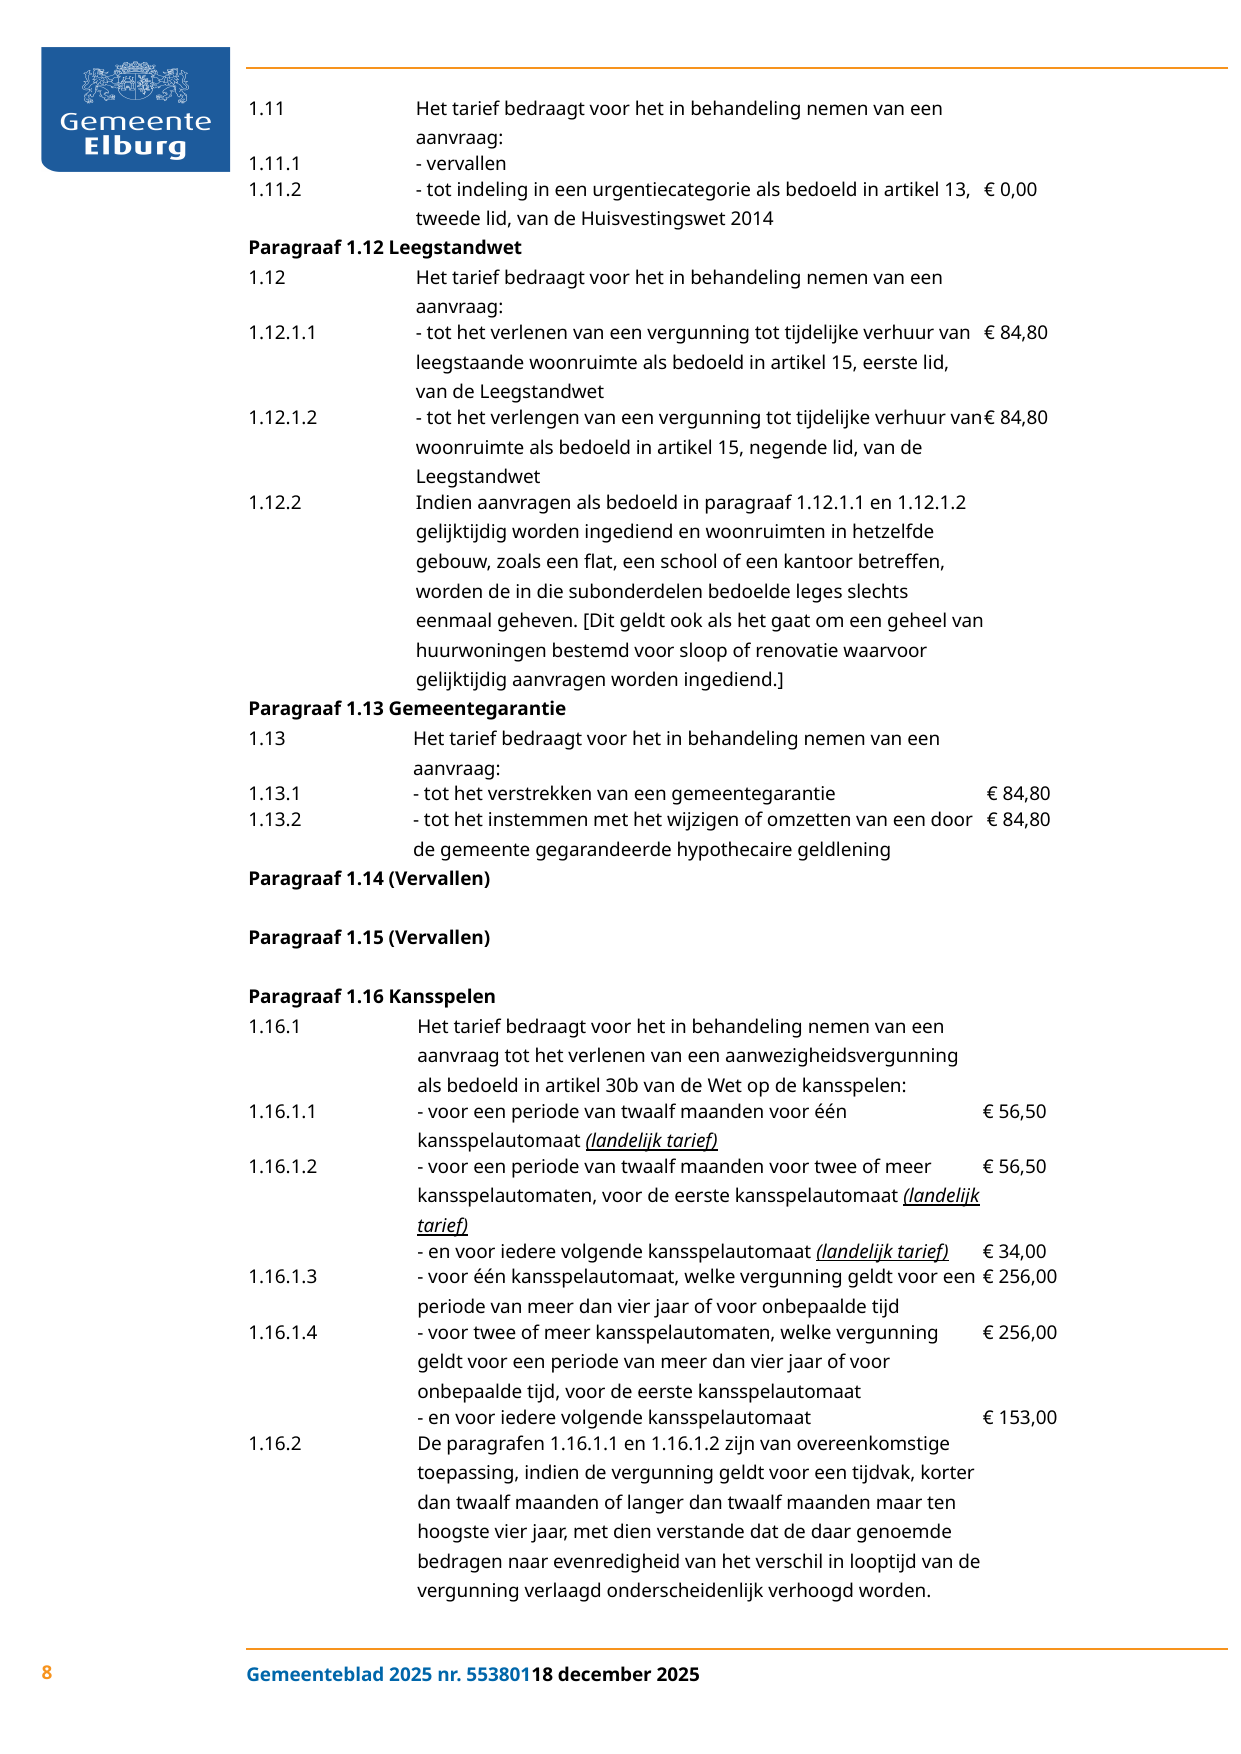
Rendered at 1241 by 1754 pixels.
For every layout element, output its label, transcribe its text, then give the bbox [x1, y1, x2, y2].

table_cell € 56,50 [983, 1153, 1152, 1238]
table_header 1.16.1 [248, 1013, 417, 1098]
table_cell 1.13.1 [248, 781, 413, 806]
table_header 1.11 [248, 95, 416, 150]
table_cell 1.11.2 [248, 176, 416, 231]
table_cell € 256,00 [983, 1319, 1152, 1404]
table_cell - tot indeling in een urgentiecategorie als bedoeld in artikel 13, tweede lid, van de Huisvestingswet 2014 [416, 176, 984, 231]
table_cell € 153,00 [983, 1404, 1152, 1430]
table_cell [248, 1238, 417, 1264]
table_header [983, 1013, 1152, 1098]
table_cell - tot het verlengen van een vergunning tot tijdelijke verhuur van woonruimte als bedoeld in artikel 15, negende lid, van de Leegstandwet [416, 404, 984, 489]
table_cell - en voor iedere volgende kansspelautomaat [417, 1404, 983, 1430]
table_header [987, 725, 1152, 781]
table_cell 1.16.1.2 [248, 1153, 417, 1238]
table_cell € 34,00 [983, 1238, 1152, 1264]
table_cell [984, 150, 1152, 176]
text Paragraaf 1.16 Kansspelen [248, 983, 1152, 1009]
table_cell 1.16.1.1 [248, 1098, 417, 1153]
table_cell - voor één kansspelautomaat, welke vergunning geldt voor een periode van meer dan vier jaar of voor onbepaalde tijd [417, 1264, 983, 1319]
table_cell € 0,00 [984, 176, 1152, 231]
table_cell 1.11.1 [248, 150, 416, 176]
table_cell € 84,80 [984, 319, 1152, 404]
table_header [984, 95, 1152, 150]
table_cell 1.12.1.1 [248, 319, 416, 404]
table_header [984, 264, 1152, 319]
table_cell - tot het verstrekken van een gemeentegarantie [413, 781, 987, 806]
table_cell - en voor iedere volgende kansspelautomaat (landelijk tarief) [417, 1238, 983, 1264]
table_cell Indien aanvragen als bedoeld in paragraaf 1.12.1.1 en 1.12.1.2 gelijktijdig worden ingediend en woonruimten in hetzelfde gebouw, zoals een flat, een school of een kantoor betreffen, worden de in die subonderdelen bedoelde leges slechts eenmaal geheven. [Dit geldt ook als het gaat om een geheel van huurwoningen bestemd voor sloop of renovatie waarvoor gelijktijdig aanvragen worden ingediend.] [416, 489, 984, 692]
table_cell 1.12.2 [248, 489, 416, 692]
table_cell - voor een periode van twaalf maanden voor één kansspelautomaat (landelijk tarief) [417, 1098, 983, 1153]
table_header Het tarief bedraagt voor het in behandeling nemen van een aanvraag: [413, 725, 987, 781]
table_header 1.13 [248, 725, 413, 781]
text Paragraaf 1.14 (Vervallen) [248, 865, 1152, 891]
table_cell [984, 489, 1152, 692]
table_cell € 84,80 [987, 781, 1152, 806]
table_cell 1.12.1.2 [248, 404, 416, 489]
table_header 1.12 [248, 264, 416, 319]
text Paragraaf 1.12 Leegstandwet [248, 234, 1152, 260]
table_header Het tarief bedraagt voor het in behandeling nemen van een aanvraag: [416, 95, 984, 150]
table_cell - tot het instemmen met het wijzigen of omzetten van een door de gemeente gegarandeerde hypothecaire geldlening [413, 806, 987, 862]
table_cell 1.16.2 [248, 1430, 417, 1603]
table_cell € 56,50 [983, 1098, 1152, 1153]
table_cell - voor een periode van twaalf maanden voor twee of meer kansspelautomaten, voor de eerste kansspelautomaat (landelijk tarief) [417, 1153, 983, 1238]
table_cell - voor twee of meer kansspelautomaten, welke vergunning geldt voor een periode van meer dan vier jaar of voor onbepaalde tijd, voor de eerste kansspelautomaat [417, 1319, 983, 1404]
table_header Het tarief bedraagt voor het in behandeling nemen van een aanvraag tot het verlenen van een aanwezigheidsvergunning als bedoeld in artikel 30b van de Wet op de kansspelen: [417, 1013, 983, 1098]
table_cell 1.16.1.4 [248, 1319, 417, 1404]
table_cell € 84,80 [984, 404, 1152, 489]
table_cell [983, 1430, 1152, 1603]
table_cell 1.13.2 [248, 806, 413, 862]
table_cell € 256,00 [983, 1264, 1152, 1319]
table_header Het tarief bedraagt voor het in behandeling nemen van een aanvraag: [416, 264, 984, 319]
table_cell - tot het verlenen van een vergunning tot tijdelijke verhuur van leegstaande woonruimte als bedoeld in artikel 15, eerste lid, van de Leegstandwet [416, 319, 984, 404]
table_cell € 84,80 [987, 806, 1152, 862]
text Paragraaf 1.15 (Vervallen) [248, 924, 1152, 950]
table_cell De paragrafen 1.16.1.1 en 1.16.1.2 zijn van overeenkomstige toepassing, indien de vergunning geldt voor een tijdvak, korter dan twaalf maanden of langer dan twaalf maanden maar ten hoogste vier jaar, met dien verstande dat de daar genoemde bedragen naar evenredigheid van het verschil in looptijd van de vergunning verlaagd onderscheidenlijk verhoogd worden. [417, 1430, 983, 1603]
table_cell [248, 1404, 417, 1430]
table_cell - vervallen [416, 150, 984, 176]
picture [41, 47, 231, 172]
text Paragraaf 1.13 Gemeentegarantie [248, 696, 1152, 721]
table_cell 1.16.1.3 [248, 1264, 417, 1319]
